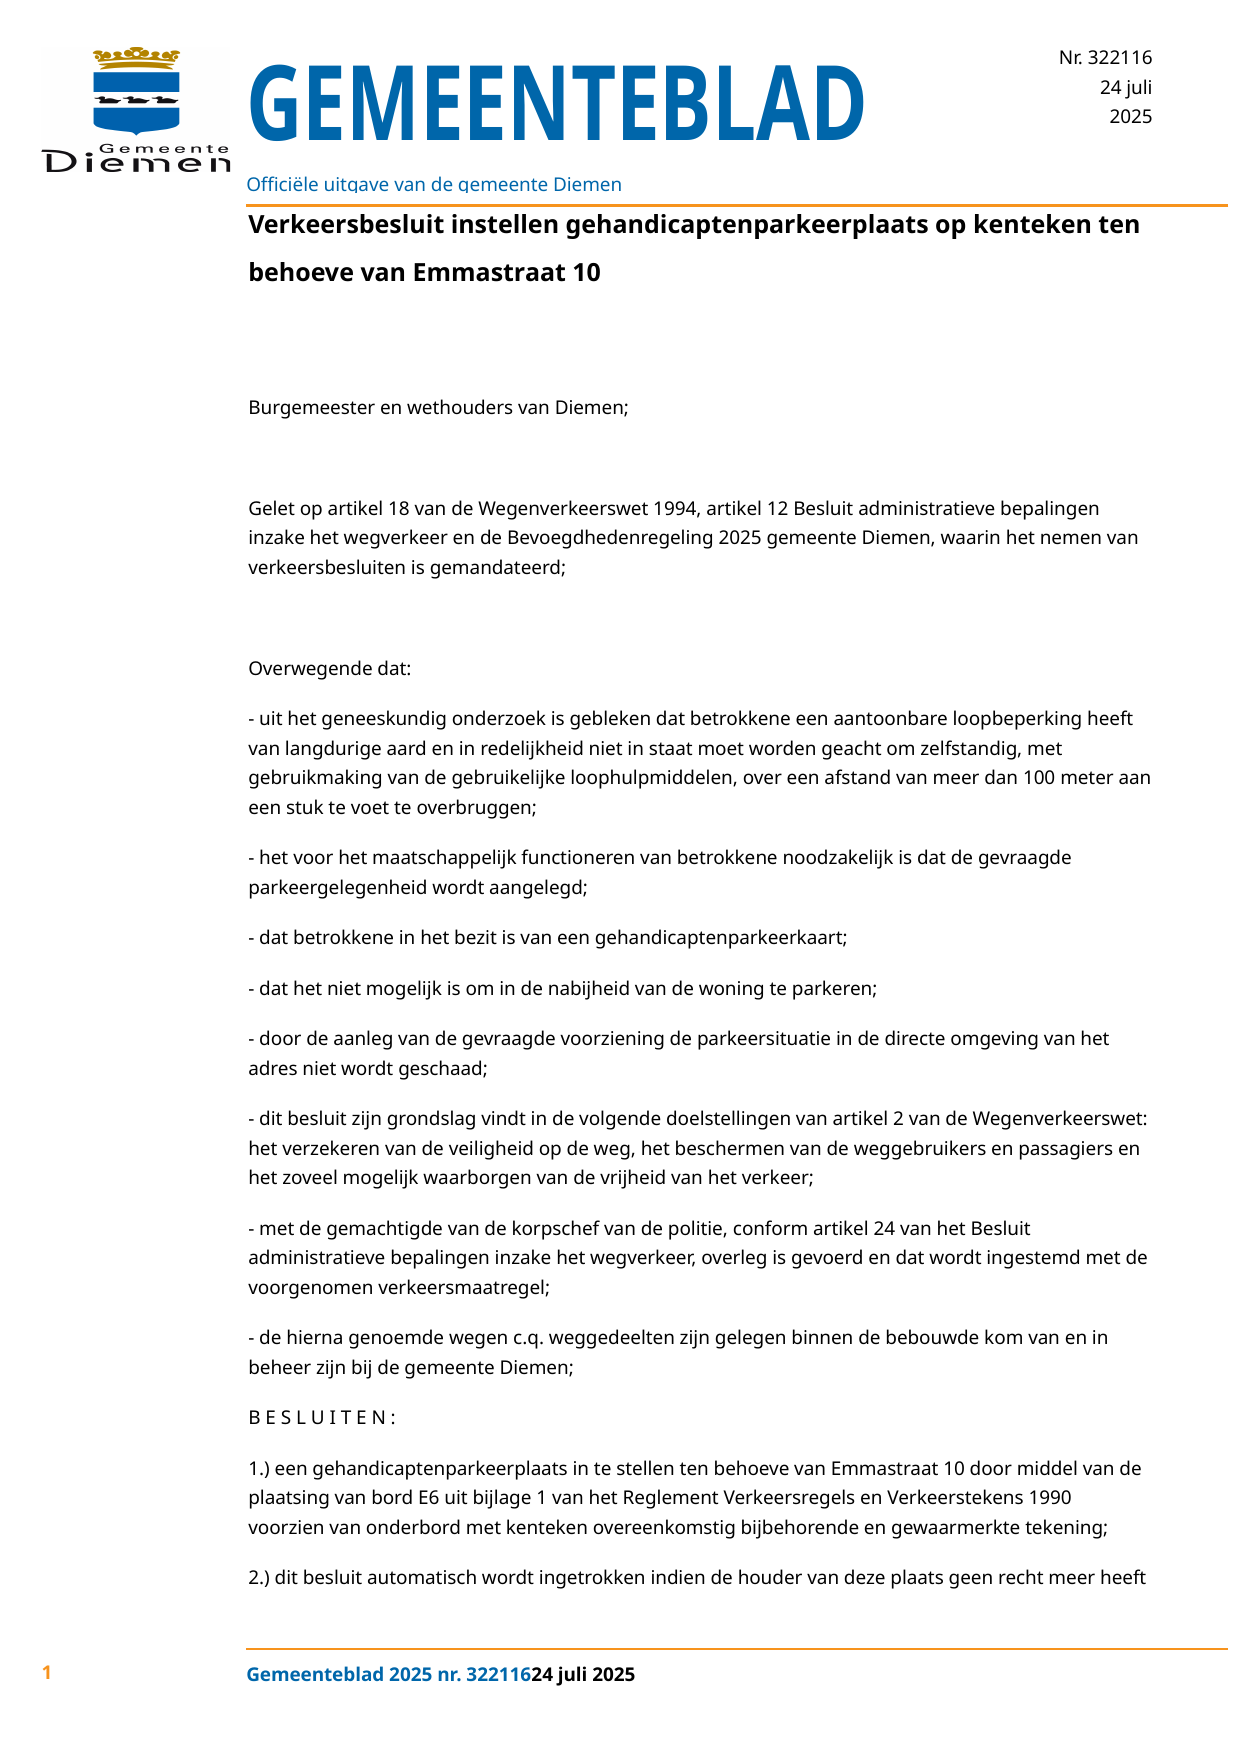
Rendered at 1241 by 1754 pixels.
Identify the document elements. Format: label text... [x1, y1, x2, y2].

text 1.) een gehandicaptenparkeerplaats in te stellen ten behoeve van Emmastraat 10 door middel van de plaatsing van bord E6 uit bijlage 1 van het Reglement Verkeersregels en Verkeerstekens 1990 voorzien van onderbord met kenteken overeenkomstig bijbehorende en gewaarmerkte tekening; [248, 1455, 1152, 1540]
text B E S L U I T E N : [248, 1404, 1152, 1430]
text Verkeersbesluit instellen gehandicaptenparkeerplaats op kenteken ten behoeve van Emmastraat 10 [248, 207, 1152, 288]
text - dat het niet mogelijk is om in de nabijheid van de woning te parkeren; [248, 975, 1152, 1001]
text - dat betrokkene in het bezit is van een gehandicaptenparkeerkaart; [248, 924, 1152, 950]
text - met de gemachtigde van de korpschef van de politie, conform artikel 24 van het Besluit administratieve bepalingen inzake het wegverkeer, overleg is gevoerd en dat wordt ingestemd met de voorgenomen verkeersmaatregel; [248, 1215, 1152, 1300]
text Burgemeester en wethouders van Diemen; [248, 394, 1152, 420]
text Gelet op artikel 18 van de Wegenverkeerswet 1994, artikel 12 Besluit administratieve bepalingen inzake het wegverkeer en de Bevoegdhedenregeling 2025 gemeente Diemen, waarin het nemen van verkeersbesluiten is gemandateerd; [248, 495, 1152, 580]
text - het voor het maatschappelijk functioneren van betrokkene noodzakelijk is dat de gevraagde parkeergelegenheid wordt aangelegd; [248, 844, 1152, 900]
picture [41, 47, 231, 172]
text - de hierna genoemde wegen c.q. weggedeelten zijn gelegen binnen de bebouwde kom van en in beheer zijn bij de gemeente Diemen; [248, 1324, 1152, 1380]
text Overwegende dat: [248, 655, 1152, 681]
text 2.) dit besluit automatisch wordt ingetrokken indien de houder van deze plaats geen recht meer heeft [248, 1564, 1152, 1590]
text - door de aanleg van de gevraagde voorziening de parkeersituatie in de directe omgeving van het adres niet wordt geschaad; [248, 1025, 1152, 1081]
text - uit het geneeskundig onderzoek is gebleken dat betrokkene een aantoonbare loopbeperking heeft van langdurige aard en in redelijkheid niet in staat moet worden geacht om zelfstandig, met gebruikmaking van de gebruikelijke loophulpmiddelen, over een afstand van meer dan 100 meter aan een stuk te voet te overbruggen; [248, 705, 1152, 820]
text - dit besluit zijn grondslag vindt in de volgende doelstellingen van artikel 2 van de Wegenverkeerswet: het verzekeren van de veiligheid op de weg, het beschermen van de weggebruikers en passagiers en het zoveel mogelijk waarborgen van de vrijheid van het verkeer; [248, 1105, 1152, 1190]
